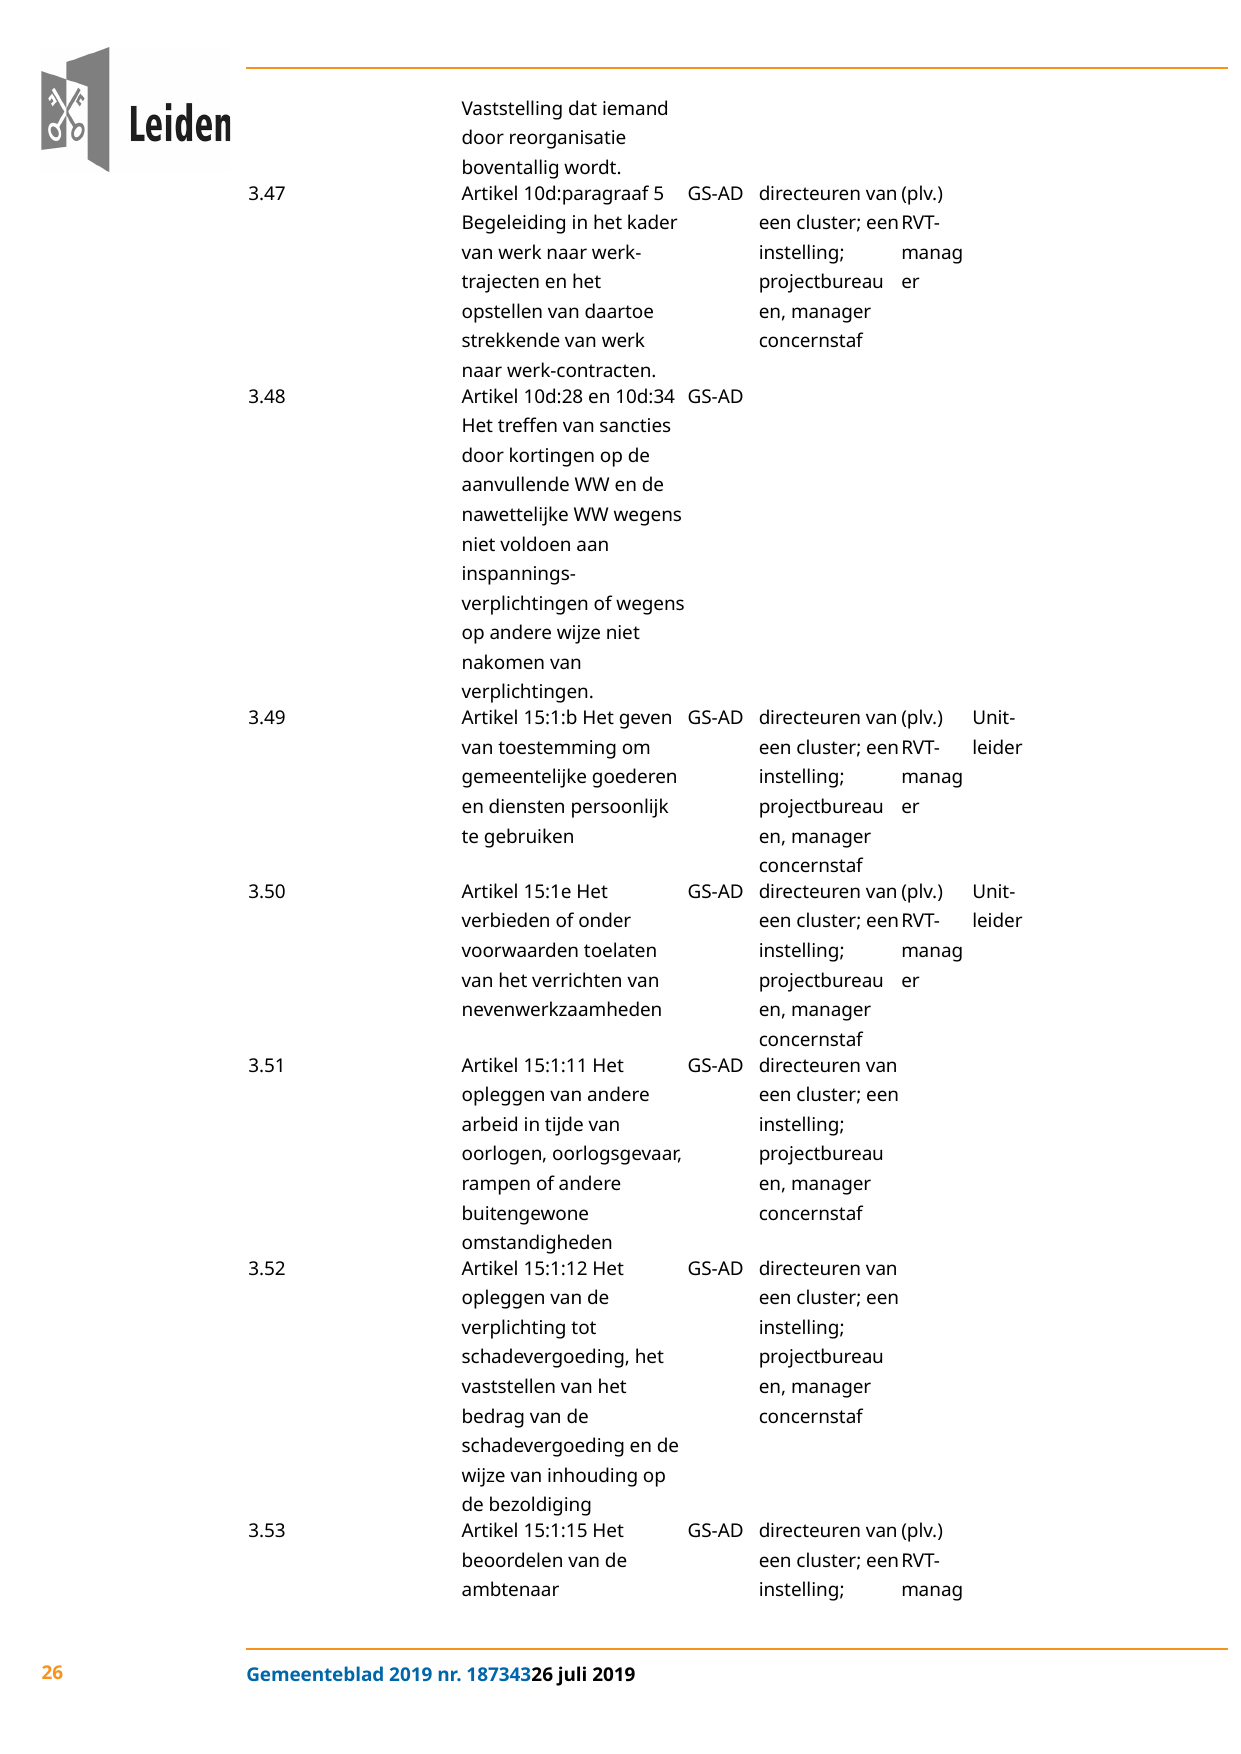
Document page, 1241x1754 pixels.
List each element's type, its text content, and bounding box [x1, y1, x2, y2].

table_cell 3.48 [248, 383, 461, 704]
table_cell GS-AD [688, 180, 758, 383]
table_cell directeuren van een cluster; een instelling; projectbureau en, manager concernstaf [759, 180, 901, 383]
table_cell [972, 1255, 1043, 1517]
table_cell [1043, 1518, 1152, 1602]
table_cell Artikel 10d:28 en 10d:34 Het treffen van sancties door kortingen op de aanvullende WW en de nawettelijke WW wegens niet voldoen aan inspannings-verplichtingen of wegens op andere wijze niet nakomen van verplichtingen. [461, 383, 687, 704]
table_cell Artikel 15:1:12 Het opleggen van de verplichting tot schadevergoeding, het vaststellen van het bedrag van de schadevergoeding en de wijze van inhouding op de bezoldiging [461, 1255, 687, 1517]
table_cell [972, 95, 1043, 180]
table_cell [1043, 1255, 1152, 1517]
table_cell (plv.) RVT-manag [901, 1518, 972, 1602]
table_cell [759, 383, 901, 704]
table_cell Artikel 15:1:b Het geven van toestemming om gemeentelijke goederen en diensten persoonlijk te gebruiken [461, 705, 687, 878]
table_cell Artikel 15:1e Het verbieden of onder voorwaarden toelaten van het verrichten van nevenwerkzaamheden [461, 878, 687, 1052]
table_cell [759, 95, 901, 180]
table_cell 3.50 [248, 878, 461, 1052]
table_cell [1043, 383, 1152, 704]
table_cell [688, 95, 758, 180]
table_cell [972, 1518, 1043, 1602]
table_cell (plv.) RVT-manager [901, 180, 972, 383]
table_cell (plv.) RVT-manager [901, 705, 972, 878]
table_cell 3.47 [248, 180, 461, 383]
table_cell [901, 1255, 972, 1517]
table_cell [972, 180, 1043, 383]
table_cell directeuren van een cluster; een instelling; projectbureau en, manager concernstaf [759, 1052, 901, 1255]
table_cell GS-AD [688, 383, 758, 704]
table_cell [1043, 180, 1152, 383]
table_cell [901, 95, 972, 180]
table_cell [972, 1052, 1043, 1255]
table_cell [901, 383, 972, 704]
table_cell GS-AD [688, 1518, 758, 1602]
table_cell GS-AD [688, 1052, 758, 1255]
table_cell Unit-leider [972, 705, 1043, 878]
table_cell [972, 383, 1043, 704]
table_cell GS-AD [688, 705, 758, 878]
table_cell directeuren van een cluster; een instelling; projectbureau en, manager concernstaf [759, 705, 901, 878]
table_cell 3.53 [248, 1518, 461, 1602]
picture [41, 47, 231, 172]
table_cell Artikel 10d:paragraaf 5 Begeleiding in het kader van werk naar werk-trajecten en het opstellen van daartoe strekkende van werk naar werk-contracten. [461, 180, 687, 383]
table_cell Artikel 15:1:15 Het beoordelen van de ambtenaar [461, 1518, 687, 1602]
table_cell directeuren van een cluster; een instelling; projectbureau en, manager concernstaf [759, 878, 901, 1052]
table_cell [1043, 95, 1152, 180]
table_cell 3.49 [248, 705, 461, 878]
table_cell [1043, 878, 1152, 1052]
table_cell Unit-leider [972, 878, 1043, 1052]
table_cell [1043, 705, 1152, 878]
table_cell [901, 1052, 972, 1255]
table_cell Vaststelling dat iemand door reorganisatie boventallig wordt. [461, 95, 687, 180]
table_cell Artikel 15:1:11 Het opleggen van andere arbeid in tijde van oorlogen, oorlogsgevaar, rampen of andere buitengewone omstandigheden [461, 1052, 687, 1255]
table_cell directeuren van een cluster; een instelling; projectbureau en, manager concernstaf [759, 1255, 901, 1517]
table_cell directeuren van een cluster; een instelling; [759, 1518, 901, 1602]
table_cell (plv.) RVT-manager [901, 878, 972, 1052]
table_cell [248, 95, 461, 180]
table_cell 3.52 [248, 1255, 461, 1517]
table_cell GS-AD [688, 1255, 758, 1517]
table_cell GS-AD [688, 878, 758, 1052]
table_cell [1043, 1052, 1152, 1255]
table_cell 3.51 [248, 1052, 461, 1255]
